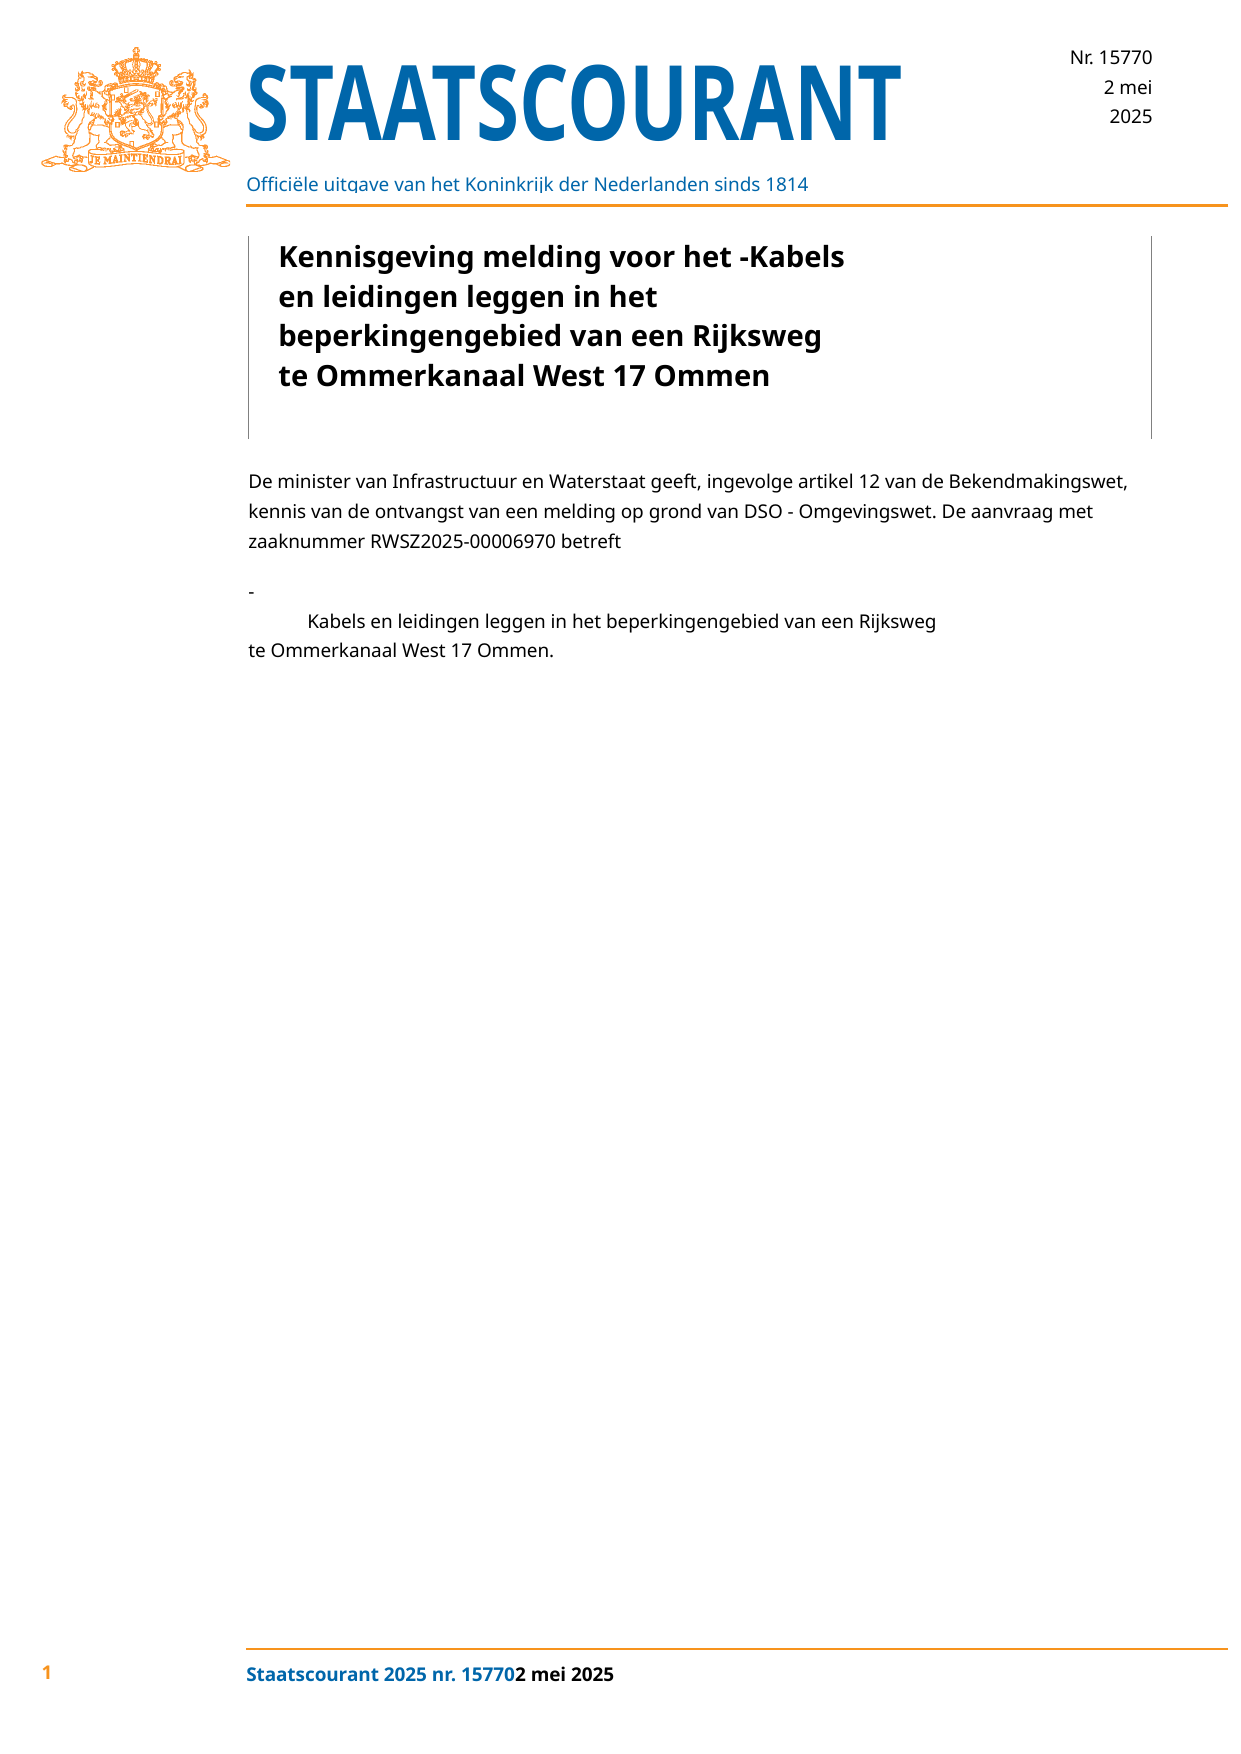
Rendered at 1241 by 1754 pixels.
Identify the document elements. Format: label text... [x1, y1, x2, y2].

text De minister van Infrastructuur en Waterstaat geeft, ingevolge artikel 12 van de Bekendmakingswet, kennis van de ontvangst van een melding op grond van DSO - Omgevingswet. De aanvraag met zaaknummer RWSZ2025-00006970 betreft [248, 469, 1152, 553]
table_header [1090, 236, 1151, 413]
picture [912, 236, 1090, 414]
table_header [850, 414, 1151, 439]
list Kabels en leidingen leggen in het beperkingengebied van een Rijksweg [248, 608, 1152, 633]
text te Ommerkanaal West 17 Ommen. [248, 637, 1152, 663]
table_header Kennisgeving melding voor het -Kabels en leidingen leggen in het beperkingengebied van een Rijksweg te Ommerkanaal West 17 Ommen [249, 236, 850, 439]
table_header [850, 236, 912, 413]
picture [41, 47, 231, 172]
